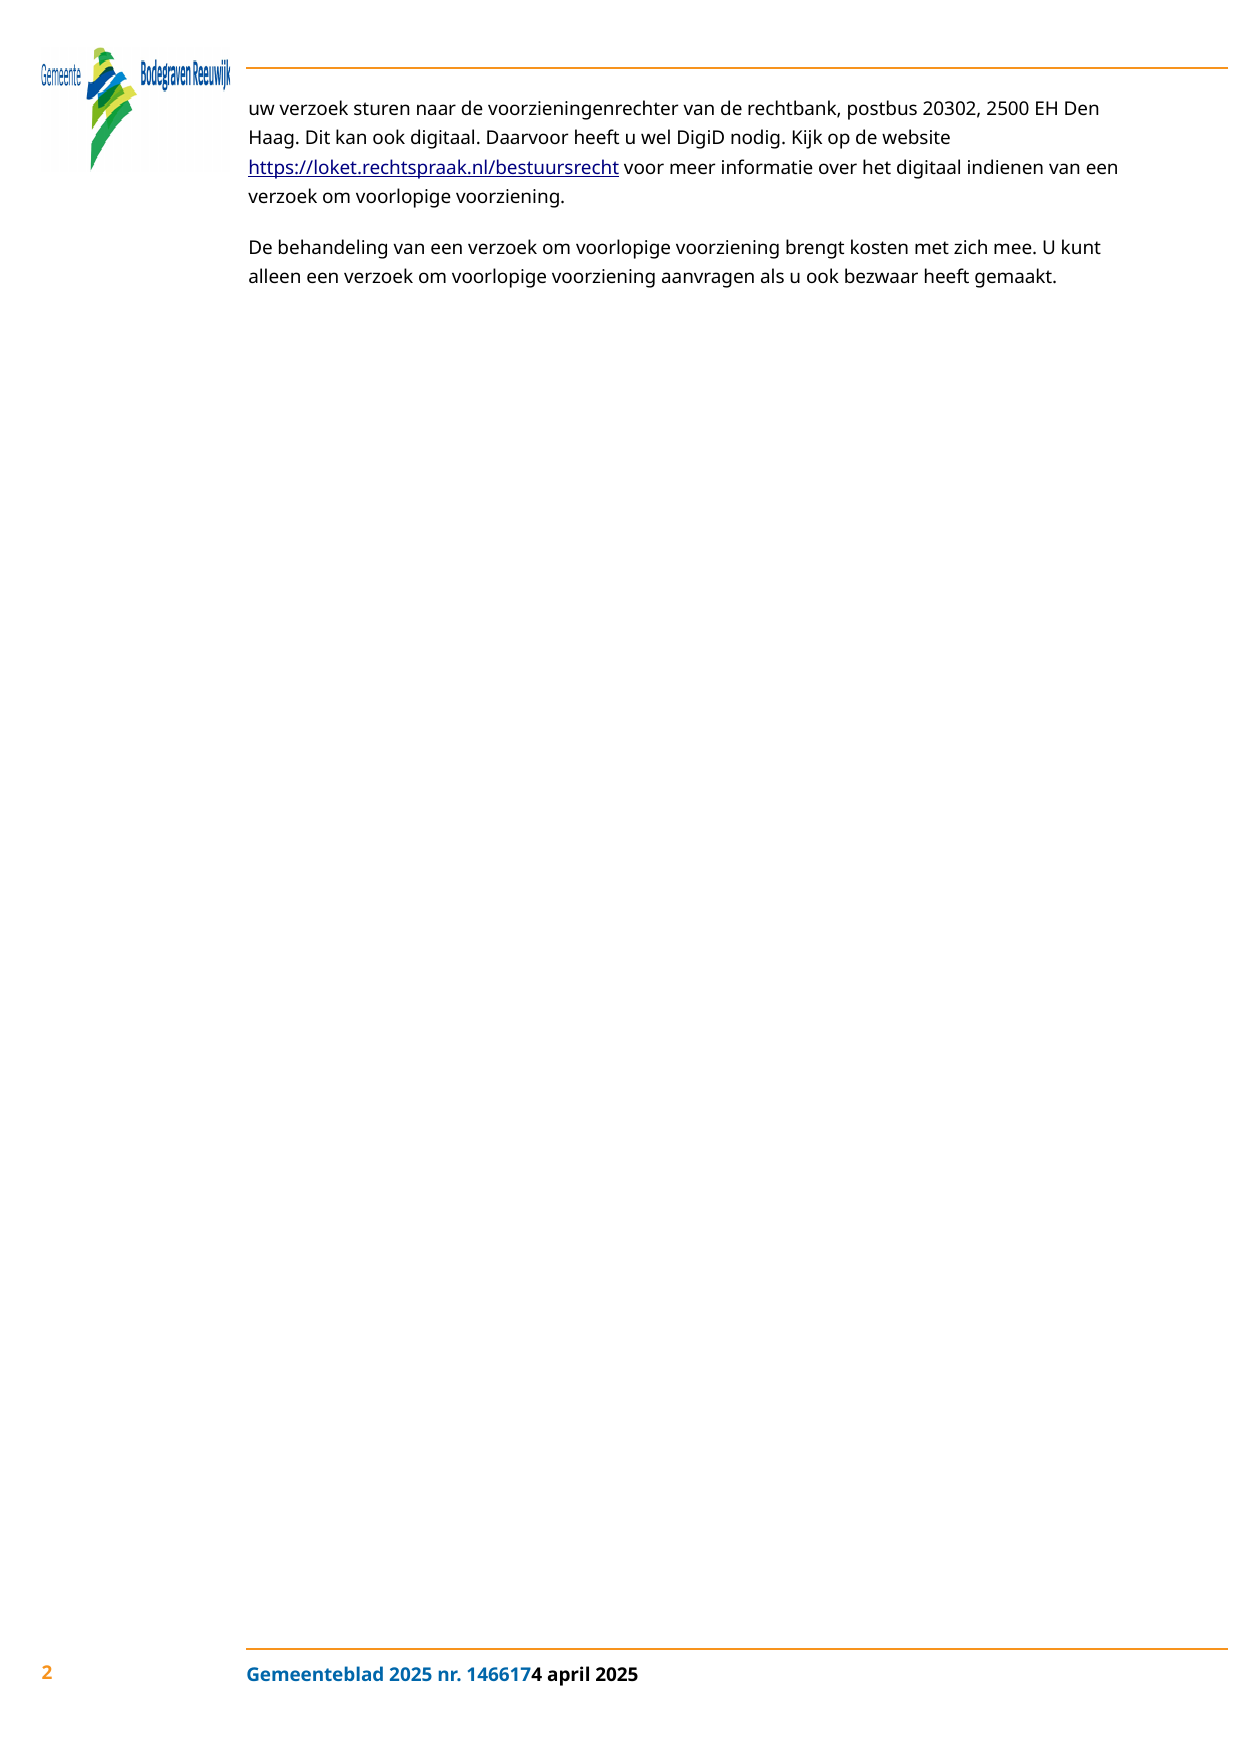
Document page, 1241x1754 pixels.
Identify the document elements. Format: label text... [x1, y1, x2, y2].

text uw verzoek sturen naar de voorzieningenrechter van de rechtbank, postbus 20302, 2500 EH Den Haag. Dit kan ook digitaal. Daarvoor heeft u wel DigiD nodig. Kijk op de website https://loket.rechtspraak.nl/bestuursrecht voor meer informatie over het digitaal indienen van een verzoek om voorlopige voorziening. [248, 95, 1152, 209]
text De behandeling van een verzoek om voorlopige voorziening brengt kosten met zich mee. U kunt alleen een verzoek om voorlopige voorziening aanvragen als u ook bezwaar heeft gemaakt. [248, 234, 1152, 289]
picture [41, 47, 231, 172]
